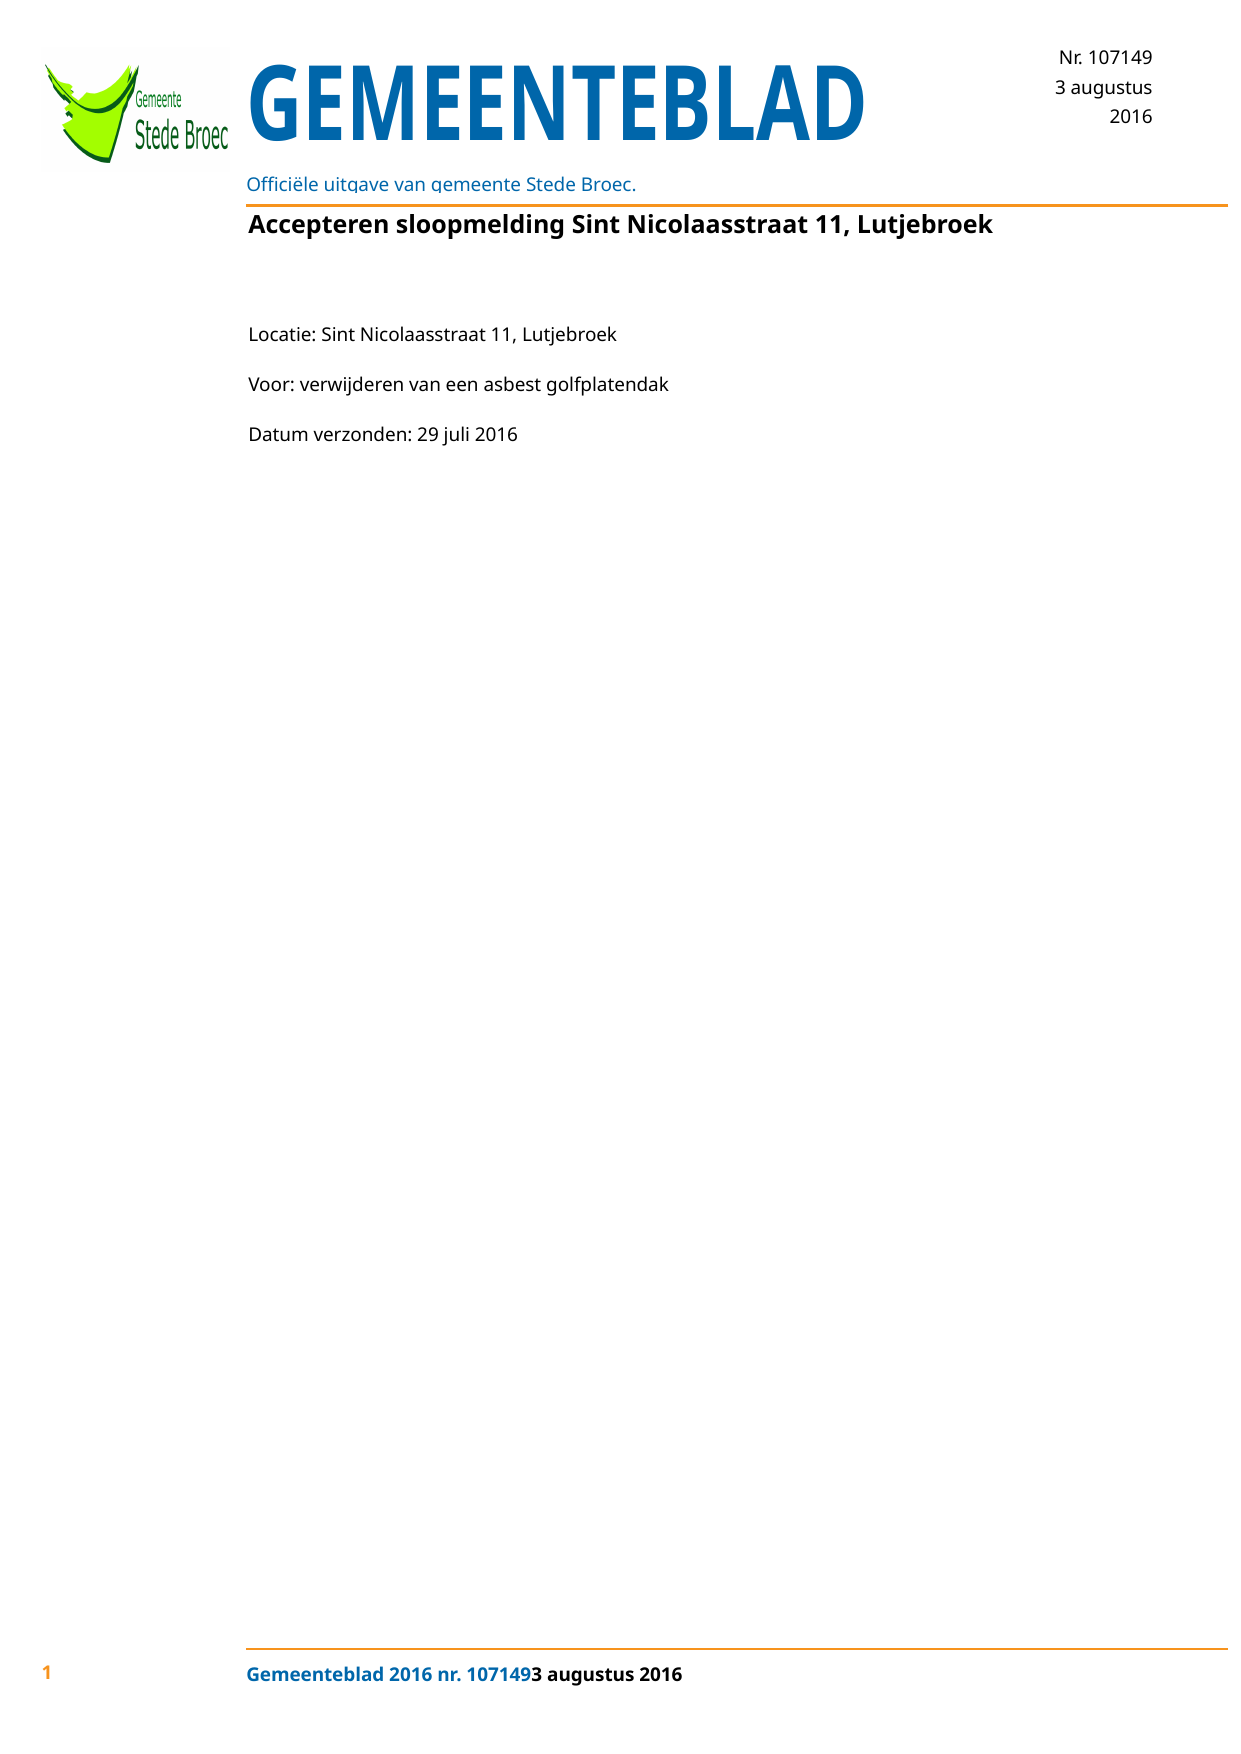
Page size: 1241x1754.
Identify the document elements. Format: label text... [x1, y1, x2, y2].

text Locatie: Sint Nicolaasstraat 11, Lutjebroek [248, 321, 1152, 346]
text Accepteren sloopmelding Sint Nicolaasstraat 11, Lutjebroek [248, 207, 1152, 241]
picture [41, 47, 231, 172]
text Datum verzonden: 29 juli 2016 [248, 422, 1152, 447]
text Voor: verwijderen van een asbest golfplatendak [248, 371, 1152, 397]
